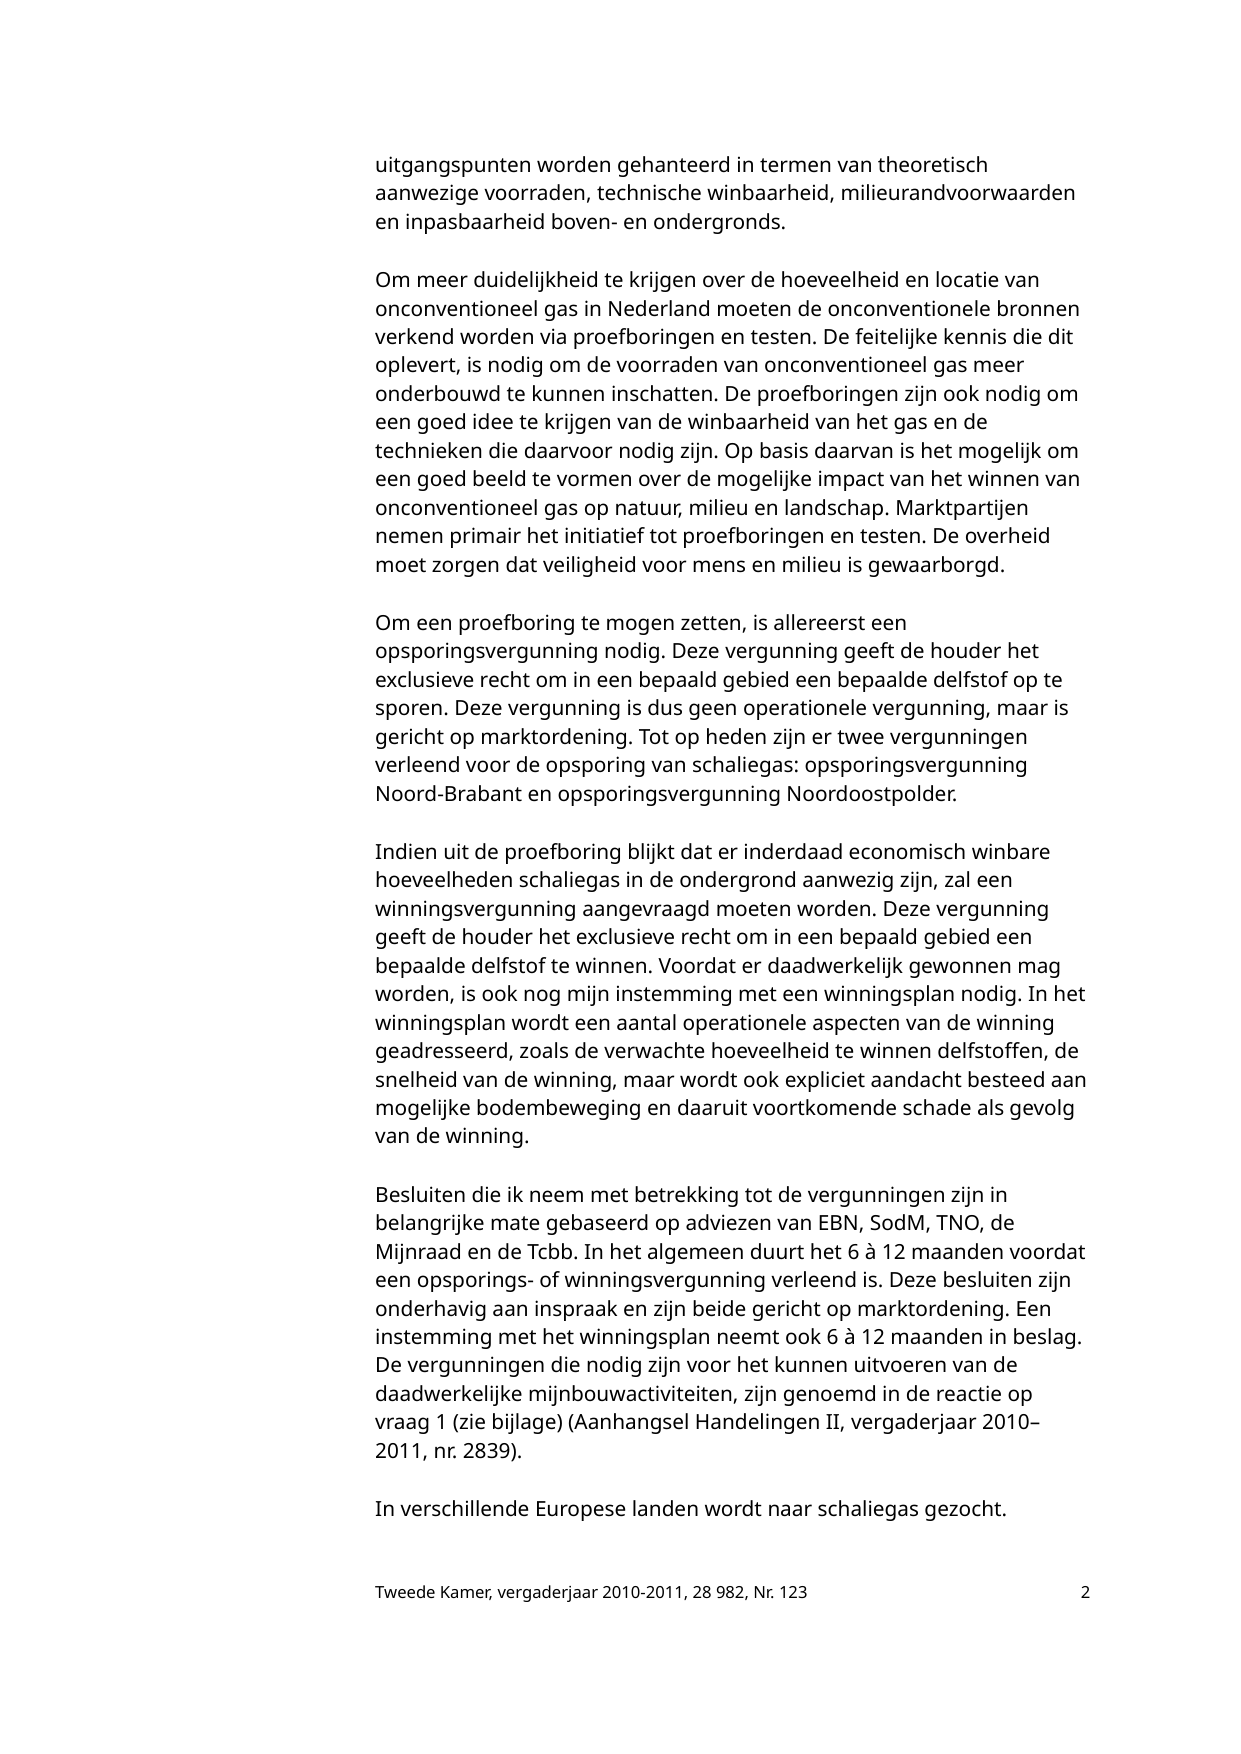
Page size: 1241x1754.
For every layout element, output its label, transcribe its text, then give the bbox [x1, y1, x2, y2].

text In verschillende Europese landen wordt naar schaliegas gezocht. [375, 1494, 1090, 1523]
text Om een proefboring te mogen zetten, is allereerst een opsporingsvergunning nodig. Deze vergunning geeft de houder het exclusieve recht om in een bepaald gebied een bepaalde delfstof op te sporen. Deze vergunning is dus geen operationele vergunning, maar is gericht op marktordening. Tot op heden zijn er twee vergunningen verleend voor de opsporing van schaliegas: opsporingsvergunning Noord-Brabant en opsporingsvergunning Noordoostpolder. [375, 608, 1090, 807]
text Indien uit de proefboring blijkt dat er inderdaad economisch winbare hoeveelheden schaliegas in de ondergrond aanwezig zijn, zal een winningsvergunning aangevraagd moeten worden. Deze vergunning geeft de houder het exclusieve recht om in een bepaald gebied een bepaalde delfstof te winnen. Voordat er daadwerkelijk gewonnen mag worden, is ook nog mijn instemming met een winningsplan nodig. In het winningsplan wordt een aantal operationele aspecten van de winning geadresseerd, zoals de verwachte hoeveelheid te winnen delfstoffen, de snelheid van de winning, maar wordt ook expliciet aandacht besteed aan mogelijke bodembeweging en daaruit voortkomende schade als gevolg van de winning. [375, 837, 1090, 1150]
text Om meer duidelijkheid te krijgen over de hoeveelheid en locatie van onconventioneel gas in Nederland moeten de onconventionele bronnen verkend worden via proefboringen en testen. De feitelijke kennis die dit oplevert, is nodig om de voorraden van onconventioneel gas meer onderbouwd te kunnen inschatten. De proefboringen zijn ook nodig om een goed idee te krijgen van de winbaarheid van het gas en de technieken die daarvoor nodig zijn. Op basis daarvan is het mogelijk om een goed beeld te vormen over de mogelijke impact van het winnen van onconventioneel gas op natuur, milieu en landschap. Marktpartijen nemen primair het initiatief tot proefboringen en testen. De overheid moet zorgen dat veiligheid voor mens en milieu is gewaarborgd. [375, 265, 1090, 578]
text Besluiten die ik neem met betrekking tot de vergunningen zijn in belangrijke mate gebaseerd op adviezen van EBN, SodM, TNO, de Mijnraad en de Tcbb. In het algemeen duurt het 6 à 12 maanden voordat een opsporings- of winningsvergunning verleend is. Deze besluiten zijn onderhavig aan inspraak en zijn beide gericht op marktordening. Een instemming met het winningsplan neemt ook 6 à 12 maanden in beslag. De vergunningen die nodig zijn voor het kunnen uitvoeren van de daadwerkelijke mijnbouwactiviteiten, zijn genoemd in de reactie op vraag 1 (zie bijlage) (Aanhangsel Handelingen II, vergaderjaar 2010–2011, nr. 2839). [375, 1180, 1090, 1464]
text uitgangspunten worden gehanteerd in termen van theoretisch aanwezige voorraden, technische winbaarheid, milieurandvoorwaarden en inpasbaarheid boven- en ondergronds. [375, 150, 1090, 235]
